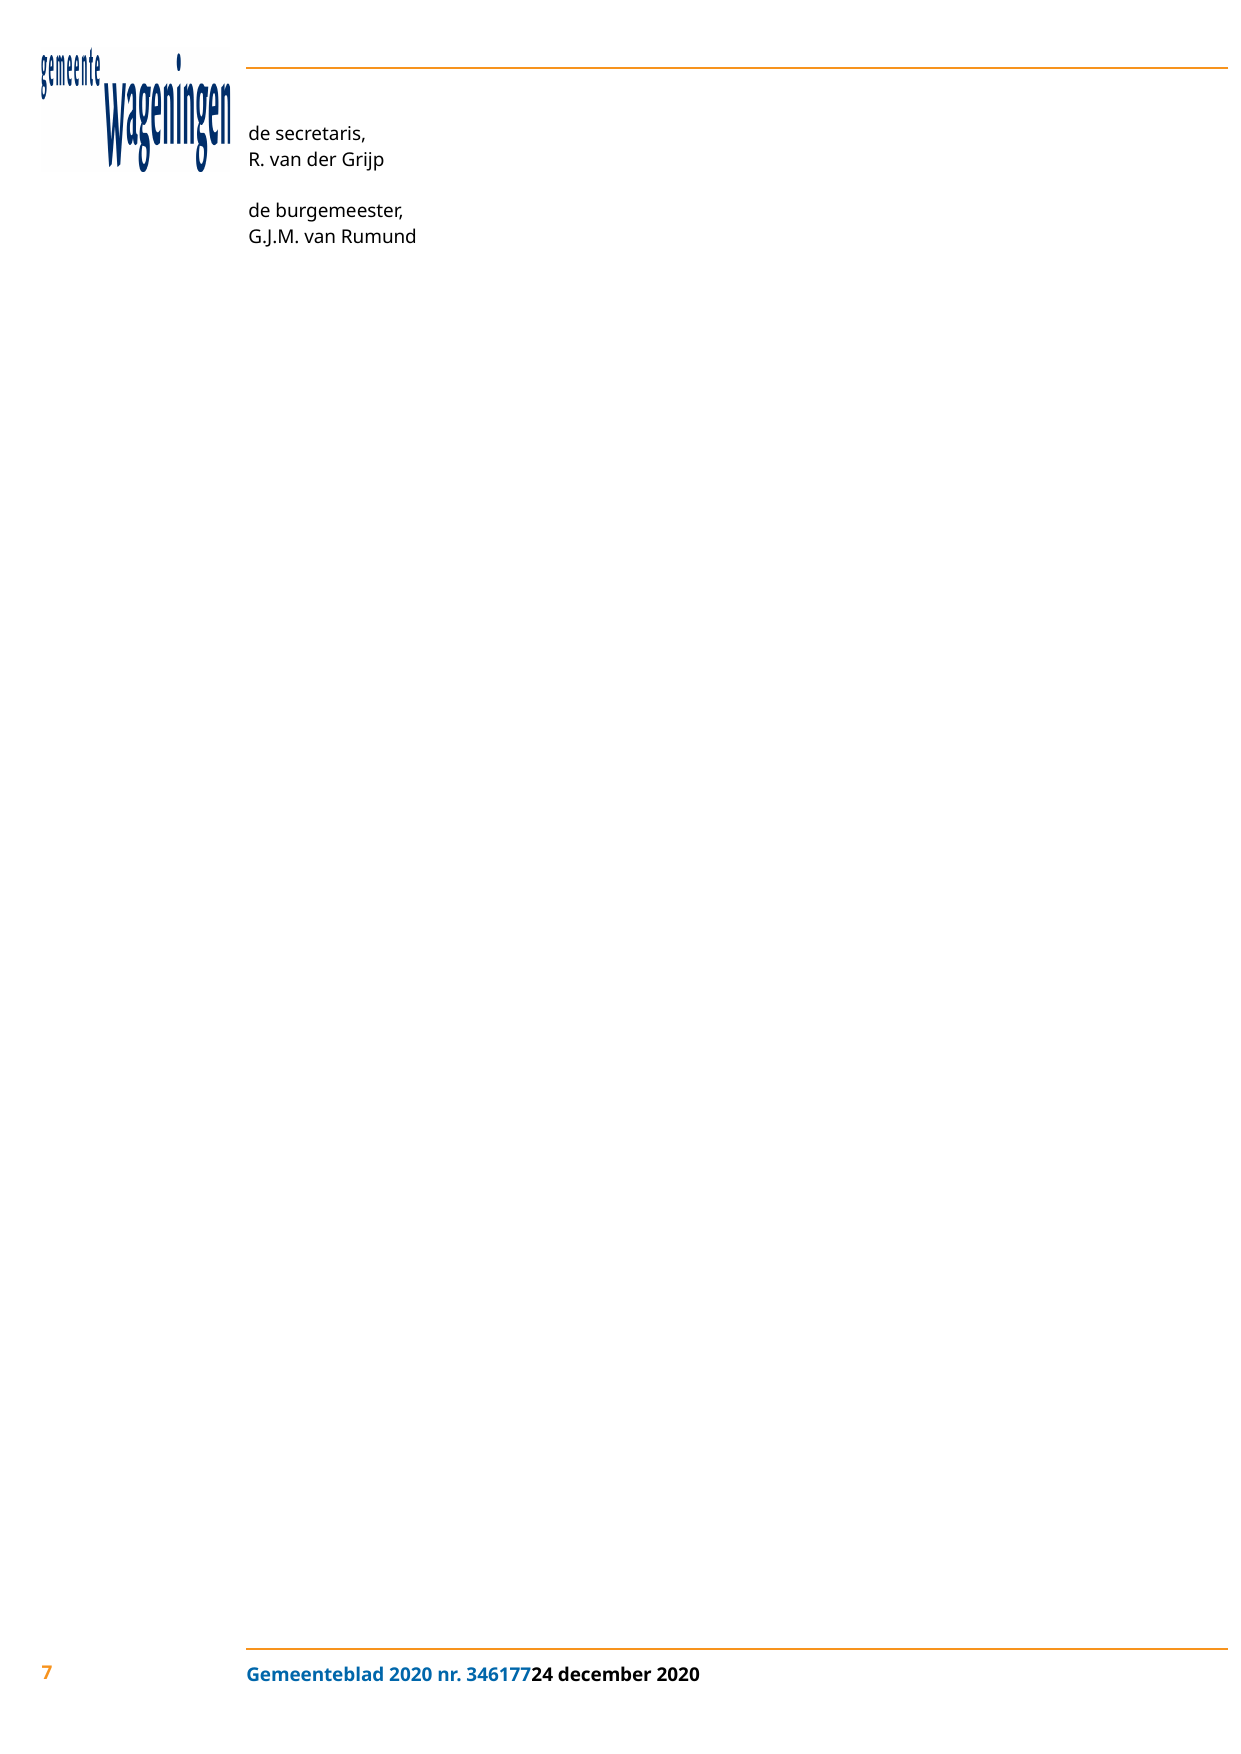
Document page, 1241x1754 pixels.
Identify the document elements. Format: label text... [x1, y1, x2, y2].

text de burgemeester, [248, 198, 1152, 223]
text R. van der Grijp [248, 146, 1152, 172]
text de secretaris, [248, 121, 1152, 146]
text G.J.M. van Rumund [248, 223, 1152, 249]
picture [41, 47, 231, 172]
